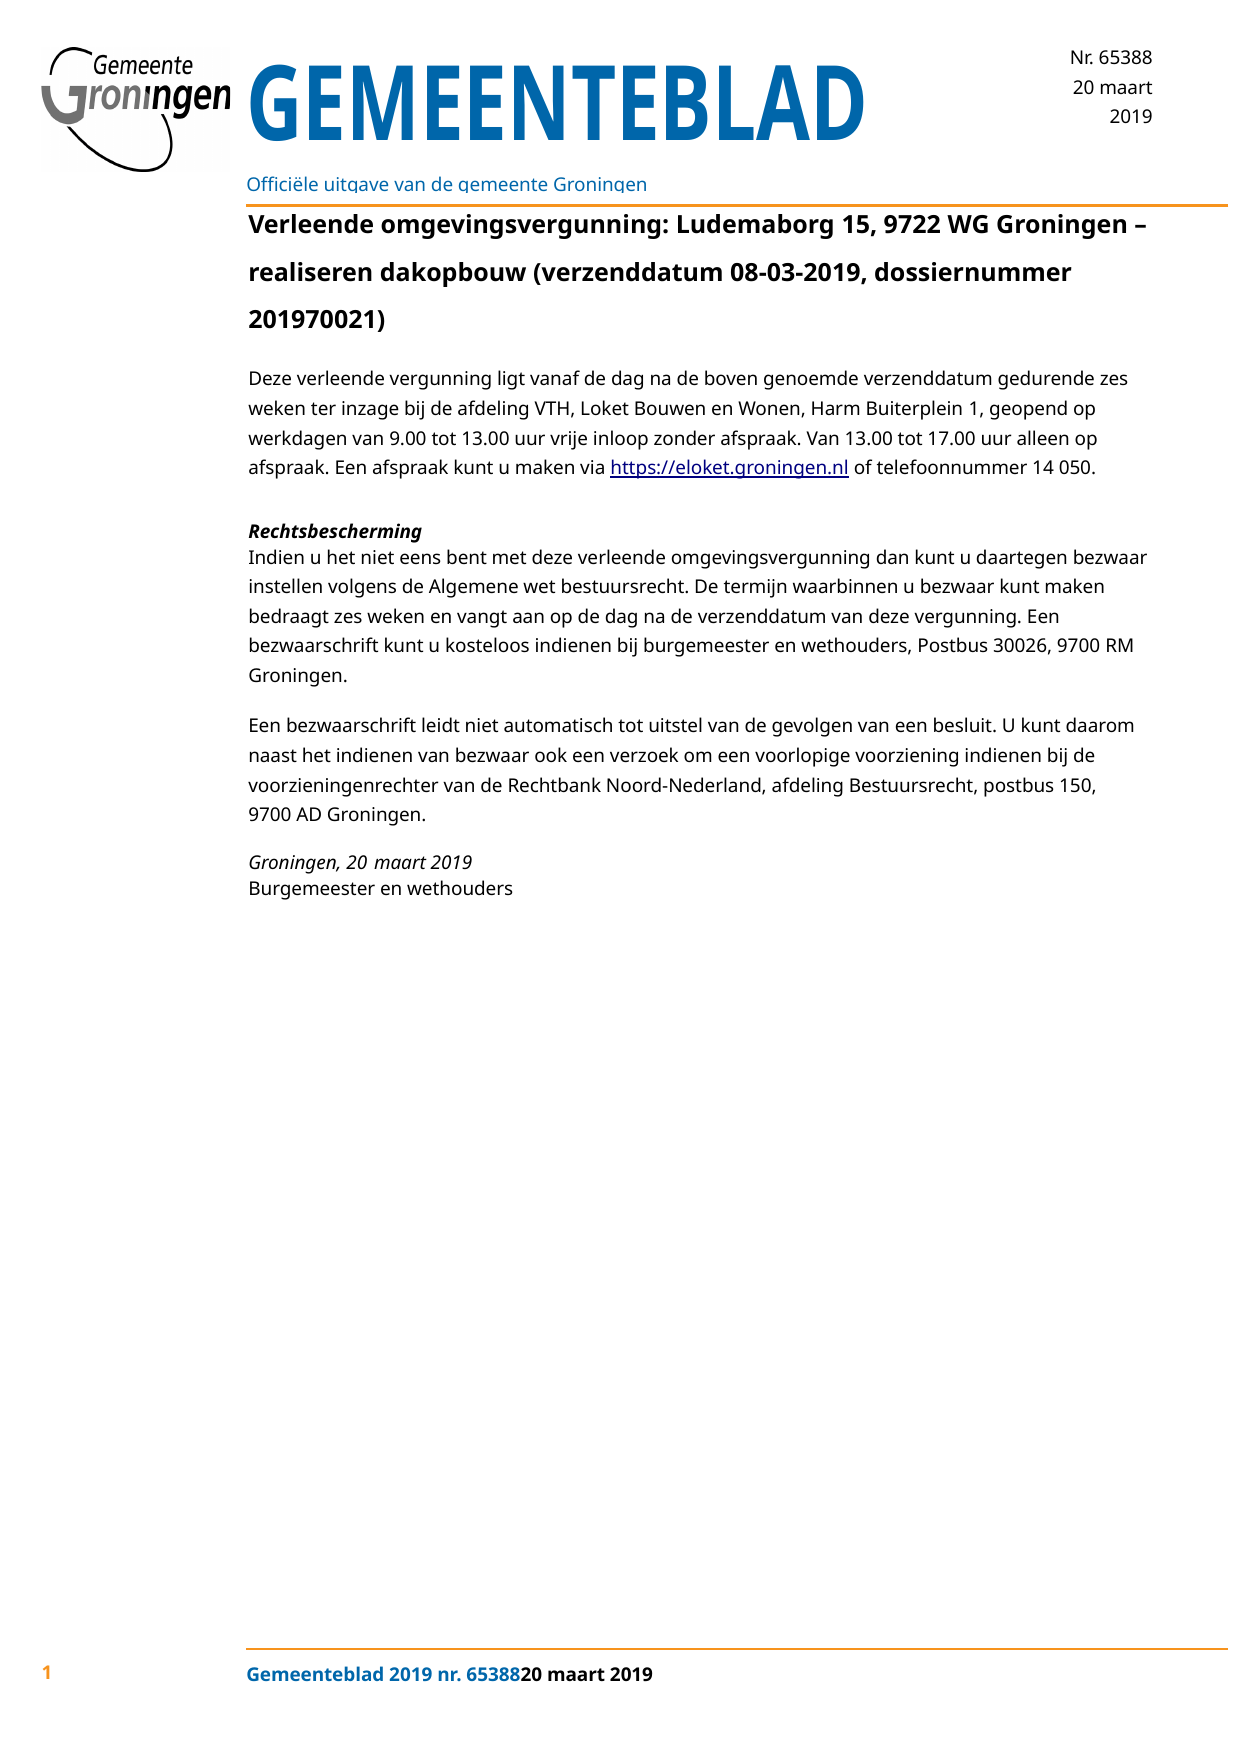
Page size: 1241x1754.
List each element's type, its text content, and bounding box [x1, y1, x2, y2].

text Indien u het niet eens bent met deze verleende omgevingsvergunning dan kunt u daartegen bezwaar instellen volgens de Algemene wet bestuursrecht. De termijn waarbinnen u bezwaar kunt maken bedraagt zes weken en vangt aan op de dag na de verzenddatum van deze vergunning. Een bezwaarschrift kunt u kosteloos indienen bij burgemeester en wethouders, Postbus 30026, 9700 RM Groningen. [248, 544, 1152, 688]
text Burgemeester en wethouders [248, 875, 1152, 901]
picture [41, 47, 231, 172]
text Deze verleende vergunning ligt vanaf de dag na de boven genoemde verzenddatum gedurende zes weken ter inzage bij de afdeling VTH, Loket Bouwen en Wonen, Harm Buiterplein 1, geopend op werkdagen van 9.00 tot 13.00 uur vrije inloop zonder afspraak. Van 13.00 tot 17.00 uur alleen op afspraak. Een afspraak kunt u maken via https://eloket.groningen.nl of telefoonnummer 14 050. [248, 366, 1152, 480]
text Een bezwaarschrift leidt niet automatisch tot uitstel van de gevolgen van een besluit. U kunt daarom naast het indienen van bezwaar ook een verzoek om een voorlopige voorziening indienen bij de voorzieningenrechter van de Rechtbank Noord-Nederland, afdeling Bestuursrecht, postbus 150, 9700 AD Groningen. [248, 713, 1152, 827]
text Rechtsbescherming [248, 518, 1152, 544]
text Groningen, 20 maart 2019 [248, 849, 1152, 875]
text Verleende omgevingsvergunning: Ludemaborg 15, 9722 WG Groningen – realiseren dakopbouw (verzenddatum 08-03-2019, dossiernummer 201970021) [248, 207, 1152, 336]
